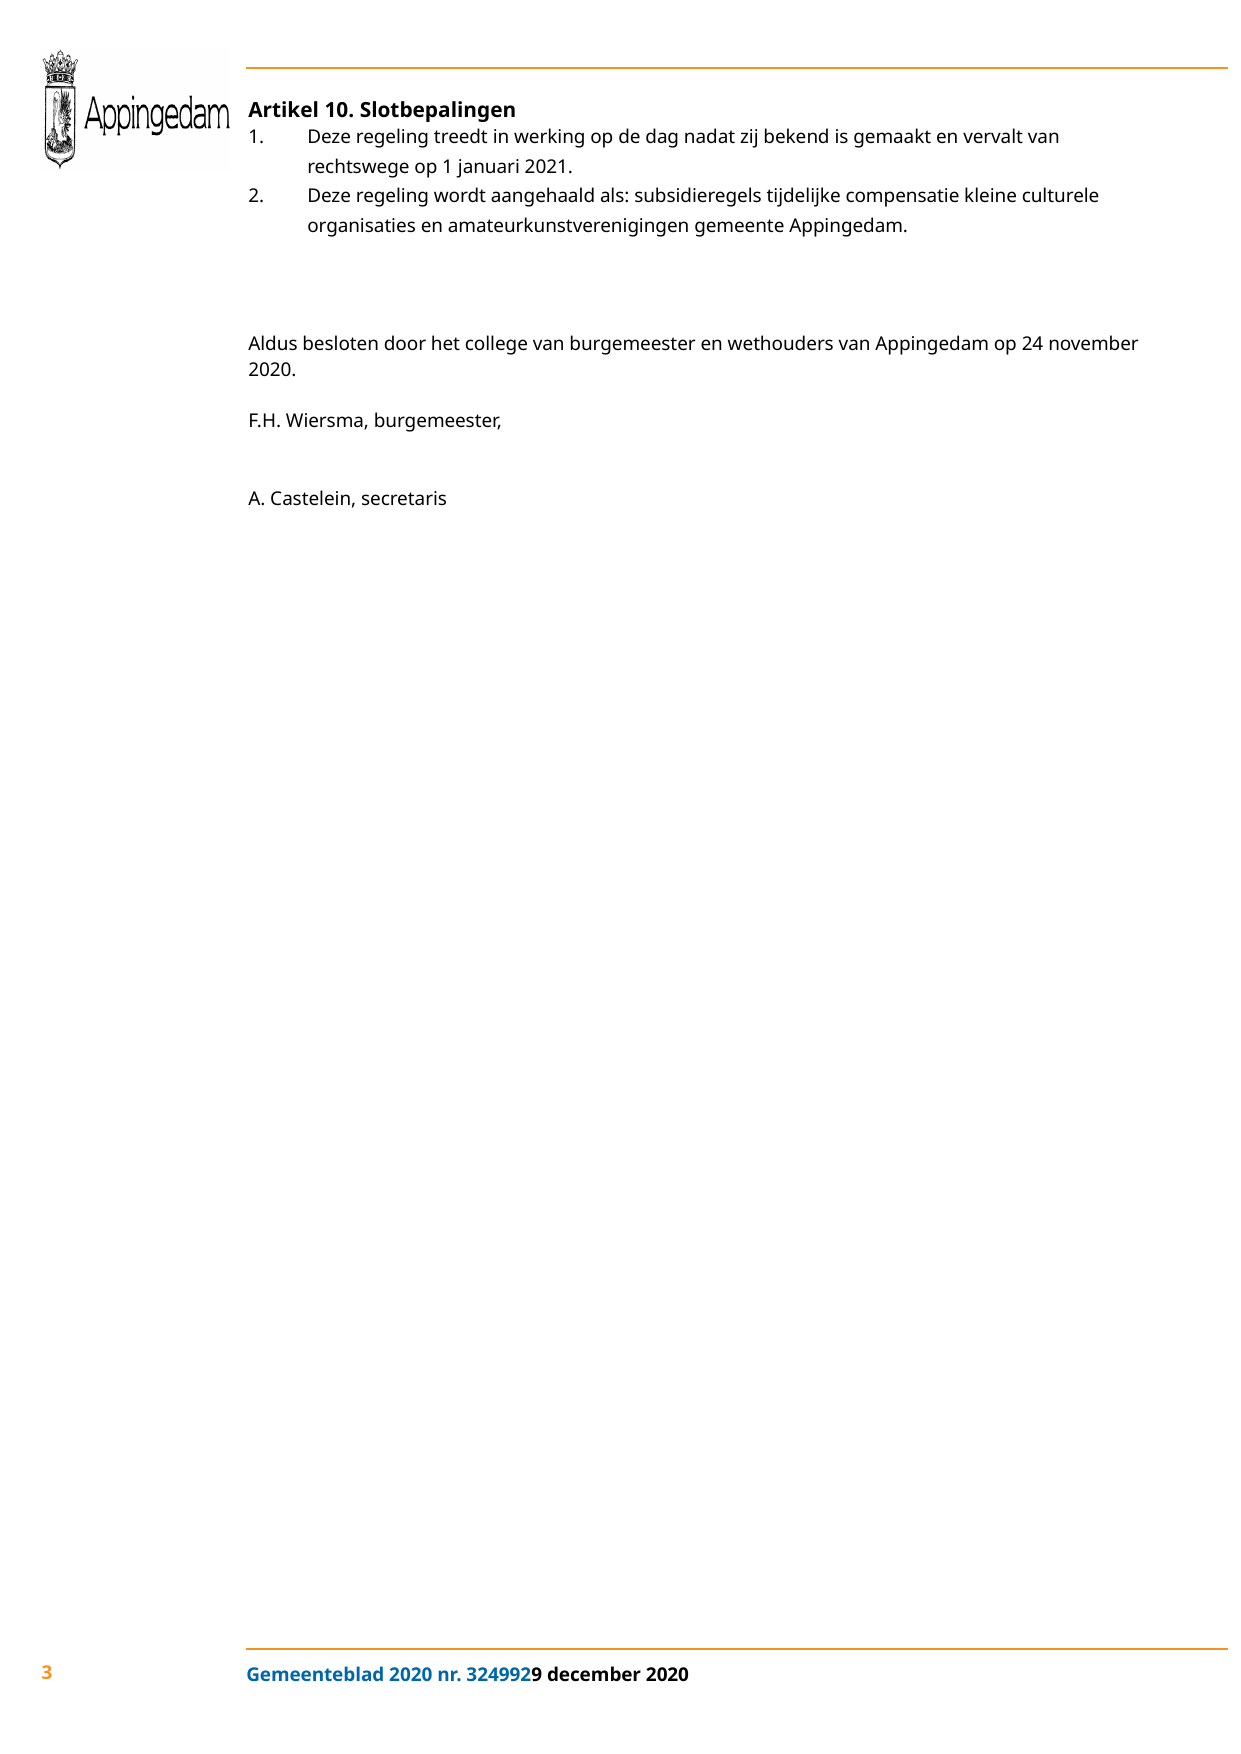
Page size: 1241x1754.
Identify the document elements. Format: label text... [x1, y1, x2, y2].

list Deze regeling treedt in werking op de dag nadat zij bekend is gemaakt en vervalt van rechtswege op 1 januari 2021. [248, 123, 1152, 178]
text F.H. Wiersma, burgemeester, [248, 407, 1152, 433]
text Aldus besloten door het college van burgemeester en wethouders van Appingedam op 24 november 2020. [248, 330, 1152, 382]
text Artikel 10. Slotbepalingen [248, 95, 1152, 123]
list Deze regeling wordt aangehaald als: subsidieregels tijdelijke compensatie kleine culturele organisaties en amateurkunstverenigingen gemeente Appingedam. [248, 182, 1152, 238]
picture [41, 47, 231, 172]
text A. Castelein, secretaris [248, 485, 1152, 510]
